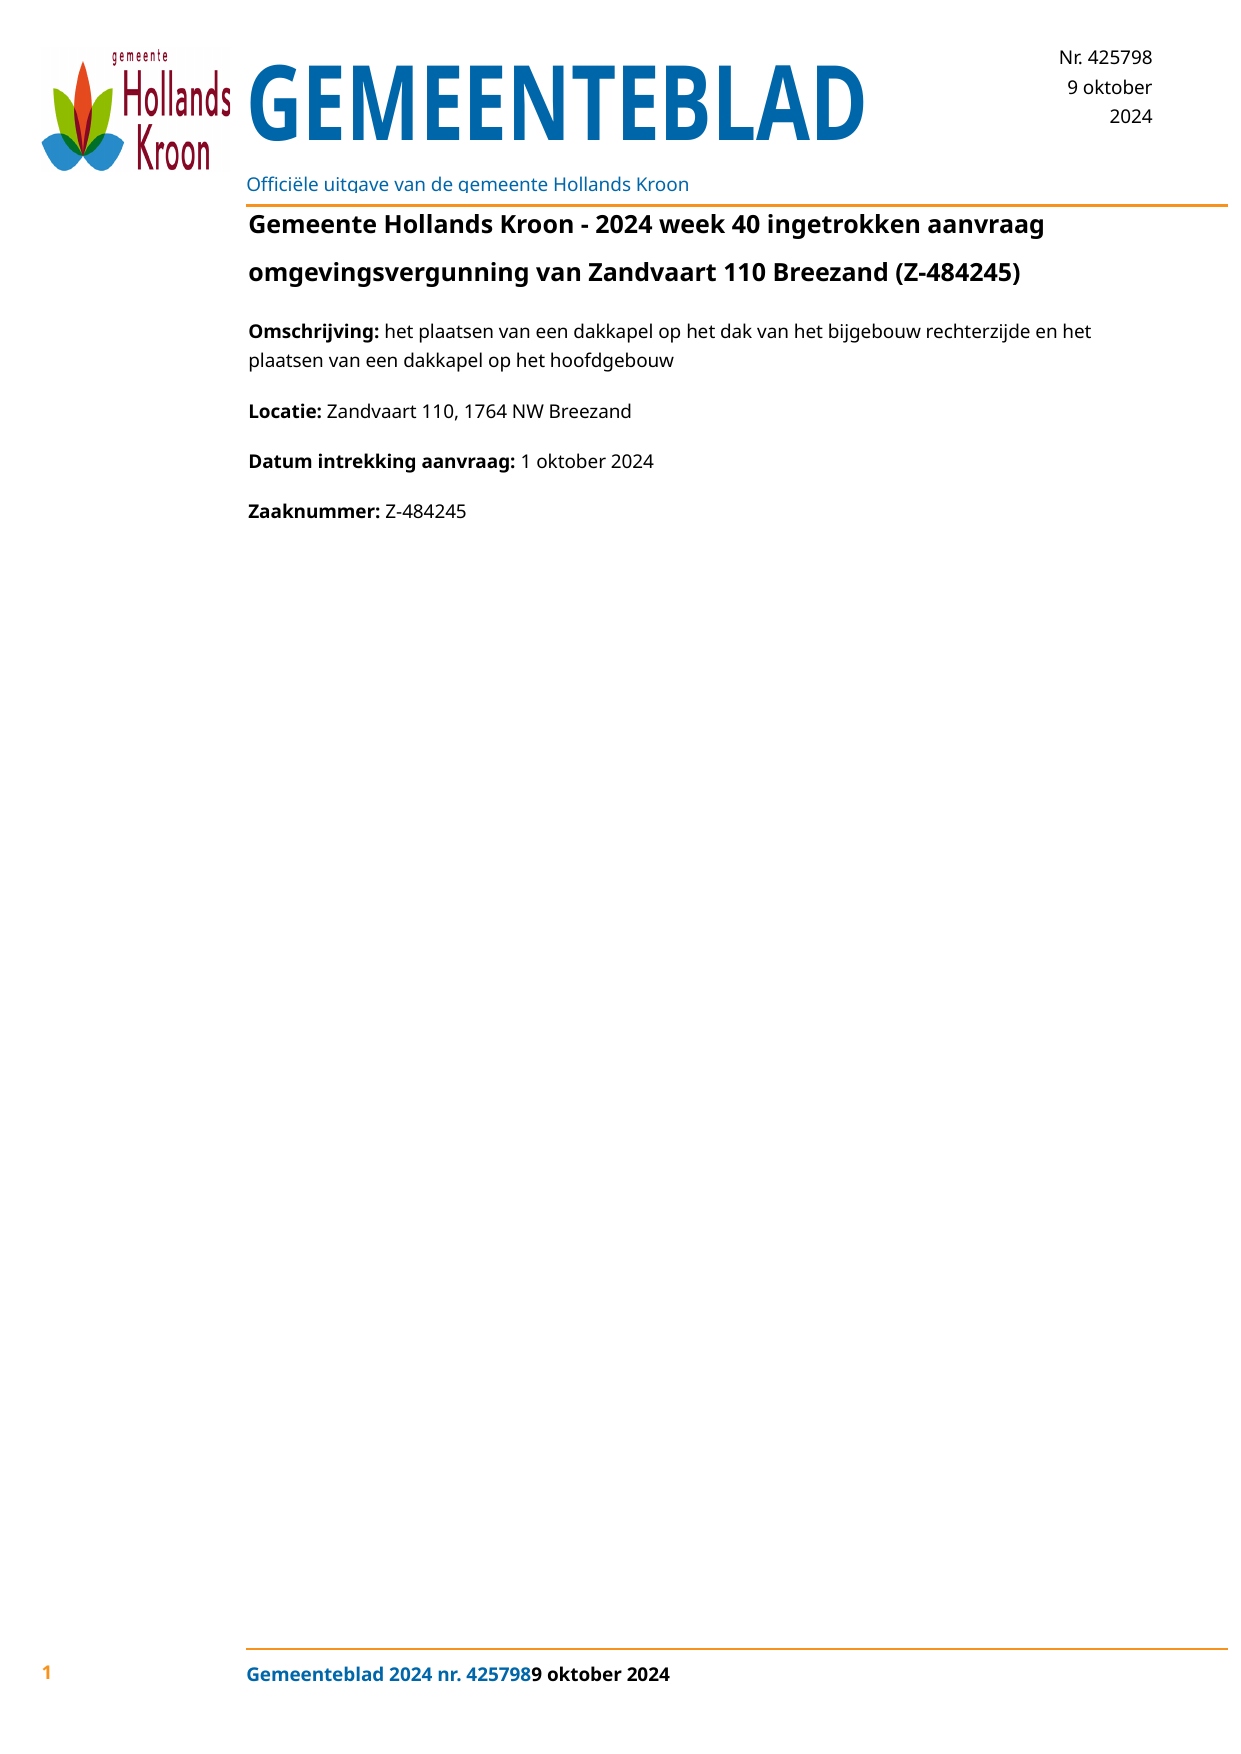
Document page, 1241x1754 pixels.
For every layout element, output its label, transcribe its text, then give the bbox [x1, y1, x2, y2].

text Datum intrekking aanvraag: 1 oktober 2024 [248, 448, 1152, 474]
text Omschrijving: het plaatsen van een dakkapel op het dak van het bijgebouw rechterzijde en het plaatsen van een dakkapel op het hoofdgebouw [248, 318, 1152, 373]
text Locatie: Zandvaart 110, 1764 NW Breezand [248, 398, 1152, 424]
picture [41, 47, 231, 172]
text Zaaknummer: Z-484245 [248, 499, 1152, 524]
text Gemeente Hollands Kroon - 2024 week 40 ingetrokken aanvraag omgevingsvergunning van Zandvaart 110 Breezand (Z-484245) [248, 207, 1152, 288]
